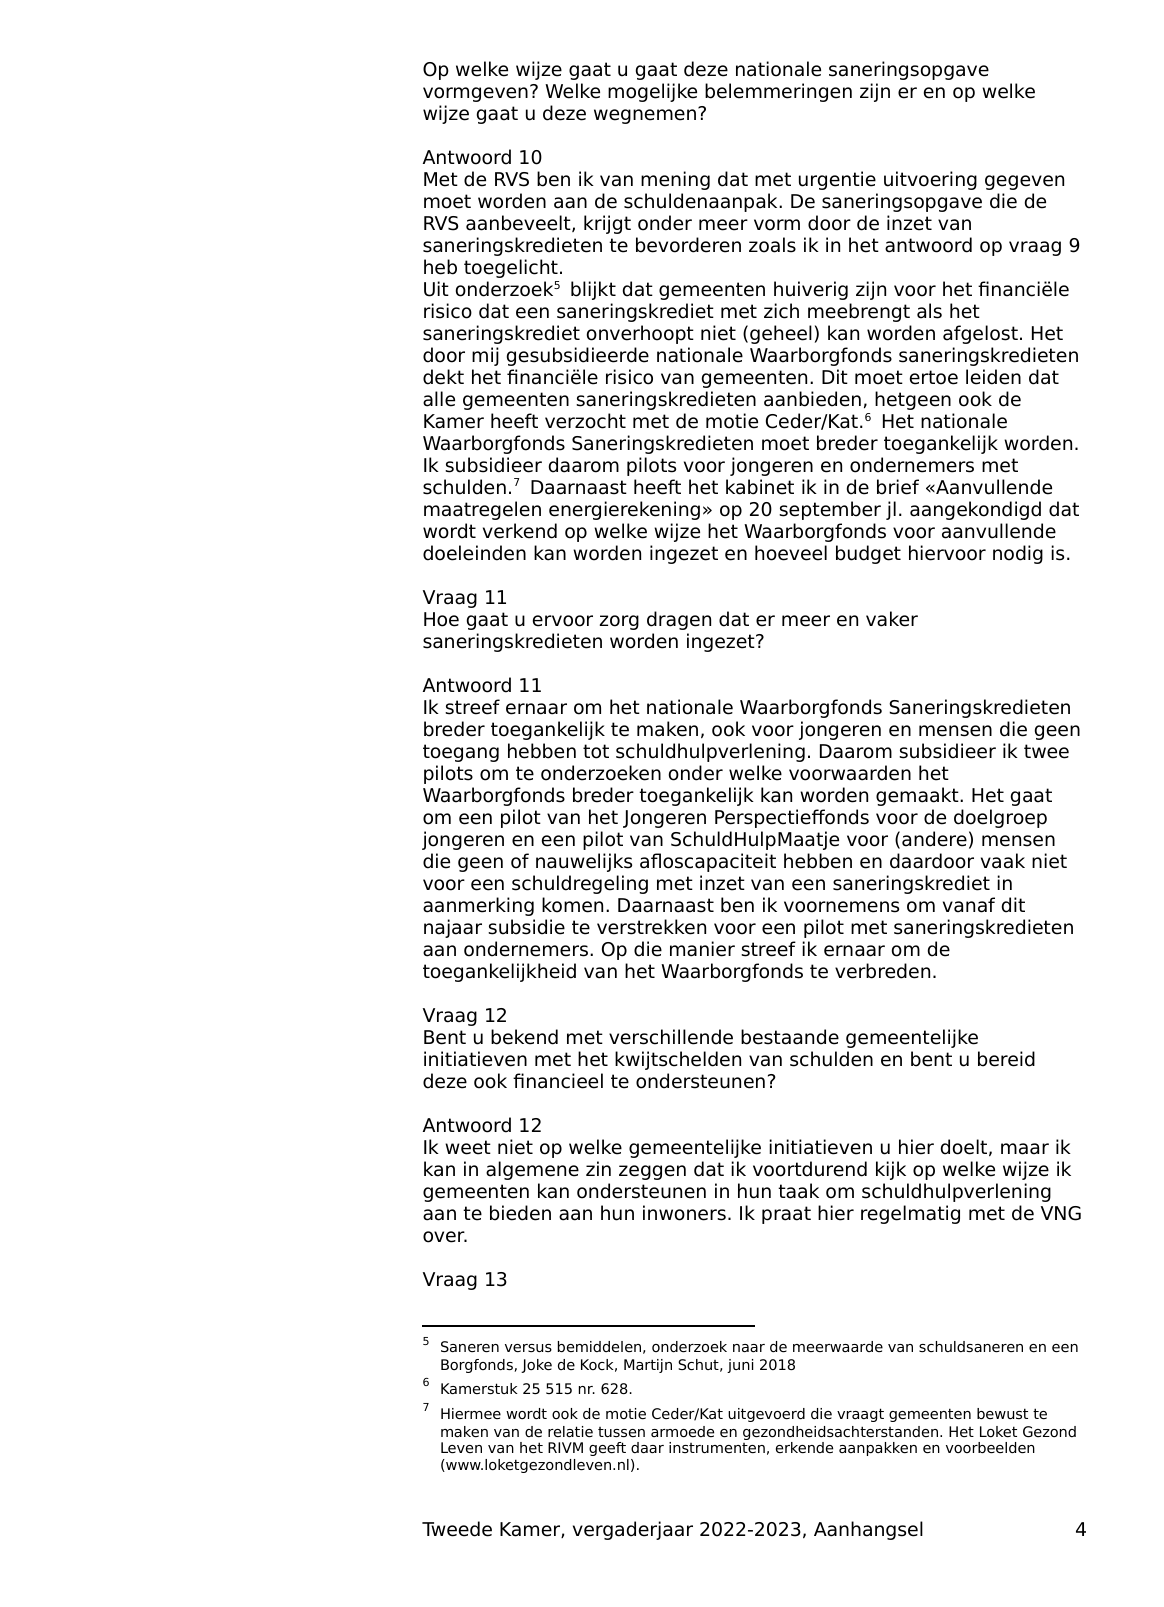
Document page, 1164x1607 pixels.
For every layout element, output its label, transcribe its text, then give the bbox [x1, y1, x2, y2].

text Hoe gaat u ervoor zorg dragen dat er meer en vaker saneringskredieten worden ingezet? [422, 609, 1087, 653]
text Uit onderzoek blijkt dat gemeenten huiverig zijn voor het financiële risico dat een saneringskrediet met zich meebrengt als het saneringskrediet onverhoopt niet (geheel) kan worden afgelost. Het door mij gesubsidieerde nationale Waarborgfonds saneringskredieten dekt het financiële risico van gemeenten. Dit moet ertoe leiden dat alle gemeenten saneringskredieten aanbieden, hetgeen ook de Kamer heeft verzocht met de motie Ceder/Kat. Het nationale Waarborgfonds Saneringskredieten moet breder toegankelijk worden. Ik subsidieer daarom pilots voor jongeren en ondernemers met schulden. Daarnaast heeft het kabinet ik in de brief «Aanvullende maatregelen energierekening» op 20 september jl. aangekondigd dat wordt verkend op welke wijze het Waarborgfonds voor aanvullende doeleinden kan worden ingezet en hoeveel budget hiervoor nodig is. [422, 279, 1087, 565]
text Op welke wijze gaat u gaat deze nationale saneringsopgave vormgeven? Welke mogelijke belemmeringen zijn er en op welke wijze gaat u deze wegnemen? [422, 59, 1087, 125]
text Antwoord 12 [422, 1115, 1087, 1137]
text Bent u bekend met verschillende bestaande gemeentelijke initiatieven met het kwijtschelden van schulden en bent u bereid deze ook financieel te ondersteunen? [422, 1027, 1087, 1093]
text Vraag 13 [422, 1269, 1087, 1291]
text Antwoord 11 [422, 675, 1087, 697]
text Antwoord 10 [422, 147, 1087, 169]
text Saneren versus bemiddelen, onderzoek naar de meerwaarde van schuldsaneren en een Borgfonds, Joke de Kock, Martijn Schut, juni 2018 [422, 1335, 1087, 1374]
text Met de RVS ben ik van mening dat met urgentie uitvoering gegeven moet worden aan de schuldenaanpak. De saneringsopgave die de RVS aanbeveelt, krijgt onder meer vorm door de inzet van saneringskredieten te bevorderen zoals ik in het antwoord op vraag 9 heb toegelicht. [422, 169, 1087, 279]
text Ik weet niet op welke gemeentelijke initiatieven u hier doelt, maar ik kan in algemene zin zeggen dat ik voortdurend kijk op welke wijze ik gemeenten kan ondersteunen in hun taak om schuldhulpverlening aan te bieden aan hun inwoners. Ik praat hier regelmatig met de VNG over. [422, 1137, 1087, 1247]
text Ik streef ernaar om het nationale Waarborgfonds Saneringskredieten breder toegankelijk te maken, ook voor jongeren en mensen die geen toegang hebben tot schuldhulpverlening. Daarom subsidieer ik twee pilots om te onderzoeken onder welke voorwaarden het Waarborgfonds breder toegankelijk kan worden gemaakt. Het gaat om een pilot van het Jongeren Perspectieffonds voor de doelgroep jongeren en een pilot van SchuldHulpMaatje voor (andere) mensen die geen of nauwelijks afloscapaciteit hebben en daardoor vaak niet voor een schuldregeling met inzet van een saneringskrediet in aanmerking komen. Daarnaast ben ik voornemens om vanaf dit najaar subsidie te verstrekken voor een pilot met saneringskredieten aan ondernemers. Op die manier streef ik ernaar om de toegankelijkheid van het Waarborgfonds te verbreden. [422, 697, 1087, 983]
text Kamerstuk 25 515 nr. 628. [422, 1377, 1087, 1399]
text Vraag 12 [422, 1005, 1087, 1027]
text Vraag 11 [422, 587, 1087, 609]
text Hiermee wordt ook de motie Ceder/Kat uitgevoerd die vraagt gemeenten bewust te maken van de relatie tussen armoede en gezondheidsachterstanden. Het Loket Gezond Leven van het RIVM geeft daar instrumenten, erkende aanpakken en voorbeelden (www.loketgezondleven.nl). [422, 1402, 1087, 1474]
